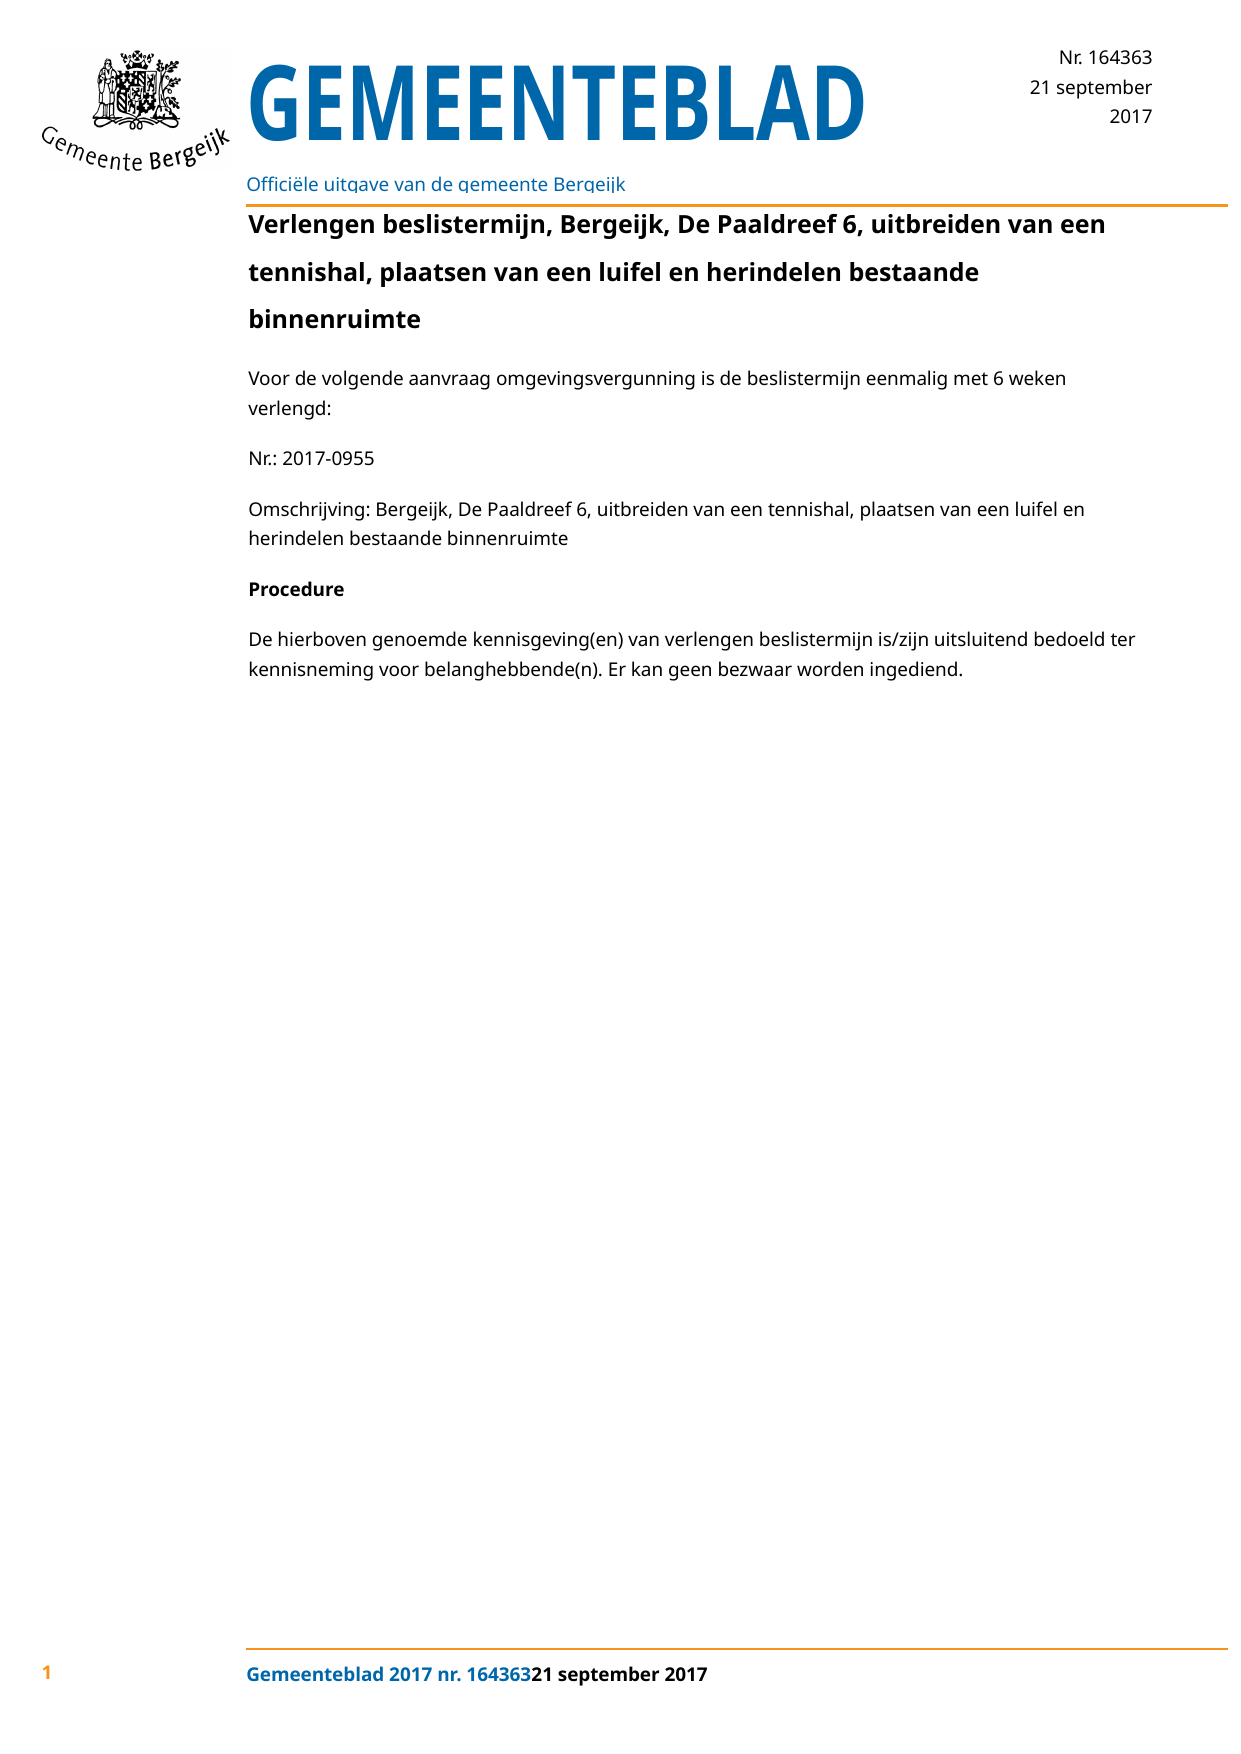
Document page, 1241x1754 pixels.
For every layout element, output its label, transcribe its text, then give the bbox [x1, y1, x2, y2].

text De hierboven genoemde kennisgeving(en) van verlengen beslistermijn is/zijn uitsluitend bedoeld ter kennisneming voor belanghebbende(n). Er kan geen bezwaar worden ingediend. [248, 626, 1152, 682]
text Omschrijving: Bergeijk, De Paaldreef 6, uitbreiden van een tennishal, plaatsen van een luifel en herindelen bestaande binnenruimte [248, 496, 1152, 551]
text Voor de volgende aanvraag omgevingsvergunning is de beslistermijn eenmalig met 6 weken verlengd: [248, 366, 1152, 421]
text Procedure [248, 576, 1152, 602]
text Nr.: 2017-0955 [248, 446, 1152, 471]
text Verlengen beslistermijn, Bergeijk, De Paaldreef 6, uitbreiden van een tennishal, plaatsen van een luifel en herindelen bestaande binnenruimte [248, 207, 1152, 336]
picture [41, 47, 231, 172]
